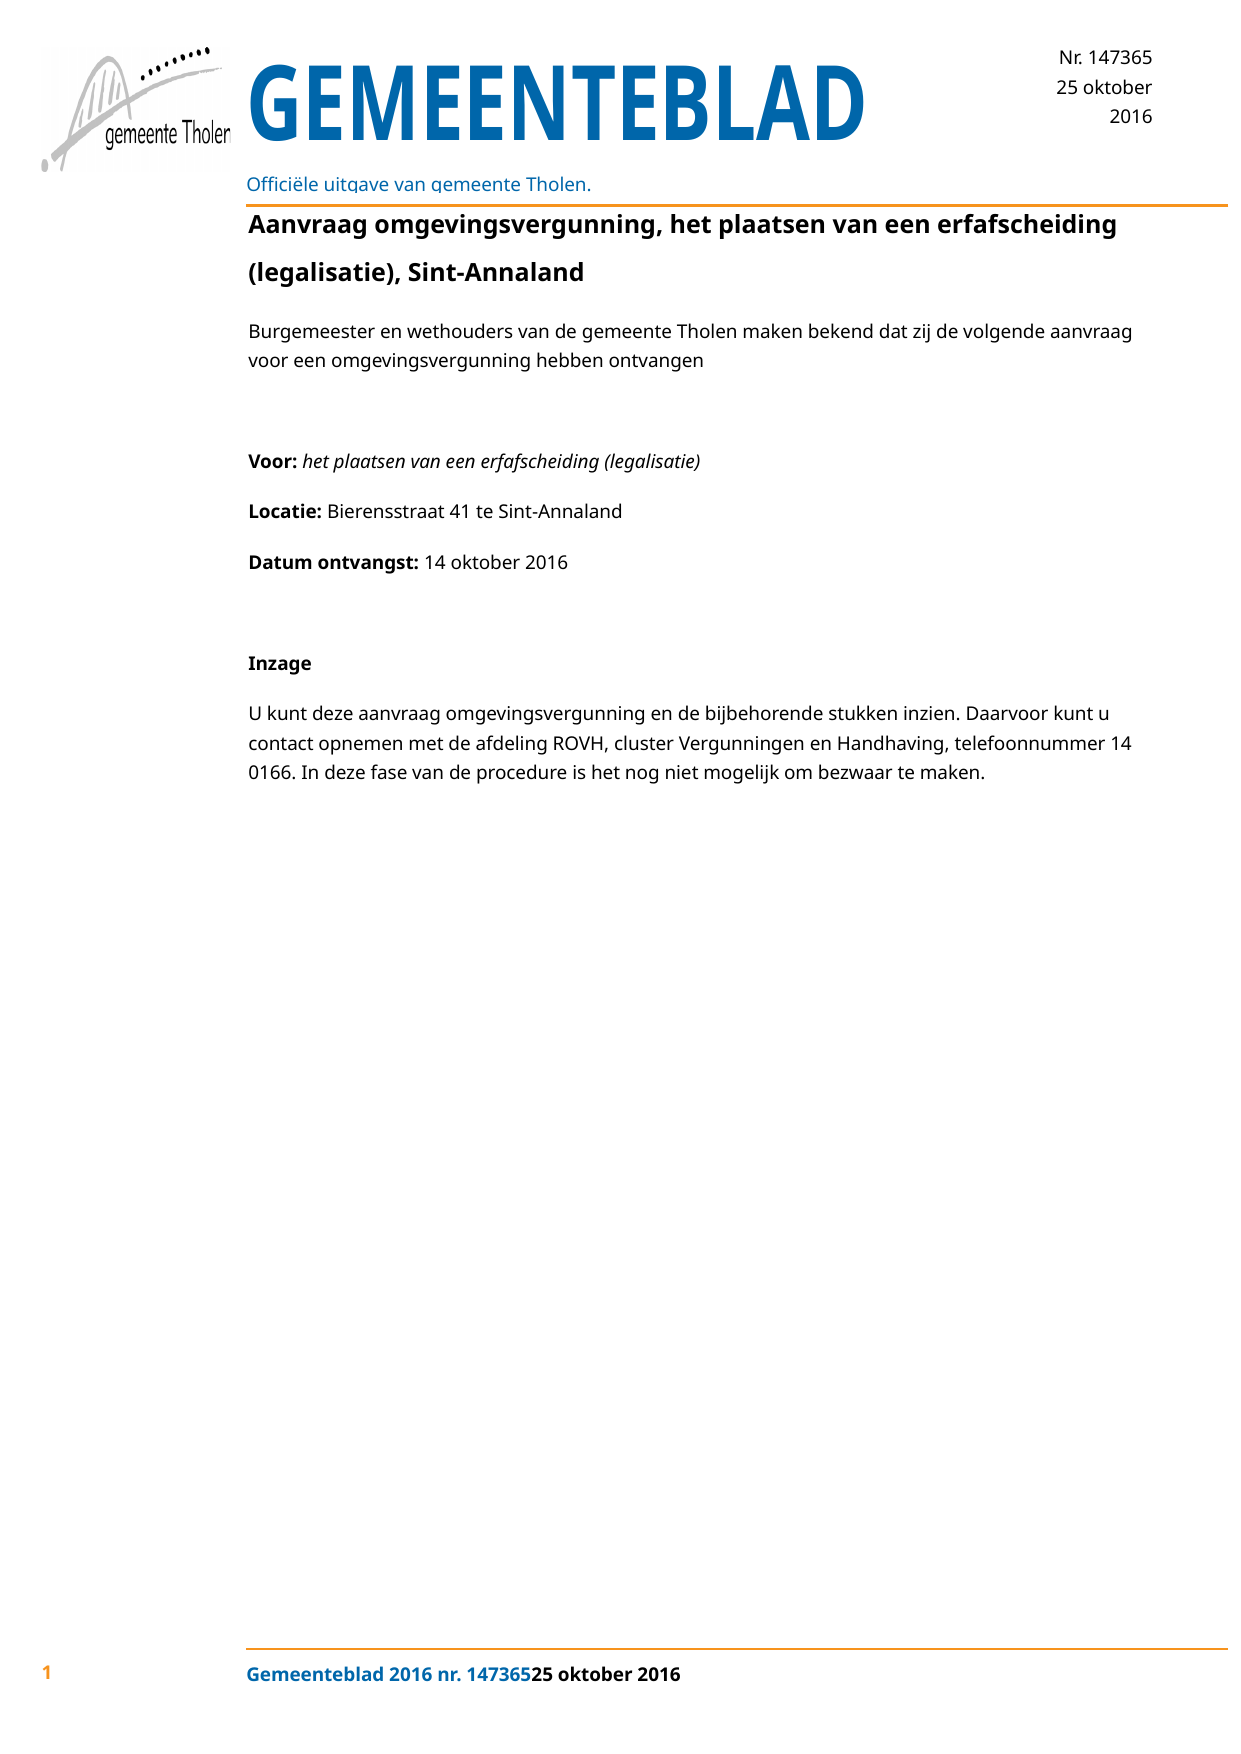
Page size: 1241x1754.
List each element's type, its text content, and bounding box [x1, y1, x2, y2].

text Voor: het plaatsen van een erfafscheiding (legalisatie) [248, 448, 1152, 474]
text U kunt deze aanvraag omgevingsvergunning en de bijbehorende stukken inzien. Daarvoor kunt u contact opnemen met de afdeling ROVH, cluster Vergunningen en Handhaving, telefoonnummer 14 0166. In deze fase van de procedure is het nog niet mogelijk om bezwaar te maken. [248, 700, 1152, 785]
text Locatie: Bierensstraat 41 te Sint-Annaland [248, 499, 1152, 524]
text Burgemeester en wethouders van de gemeente Tholen maken bekend dat zij de volgende aanvraag voor een omgevingsvergunning hebben ontvangen [248, 318, 1152, 373]
text Datum ontvangst: 14 oktober 2016 [248, 549, 1152, 575]
text Inzage [248, 650, 1152, 676]
text Aanvraag omgevingsvergunning, het plaatsen van een erfafscheiding (legalisatie), Sint-Annaland [248, 207, 1152, 288]
picture [41, 47, 231, 172]
